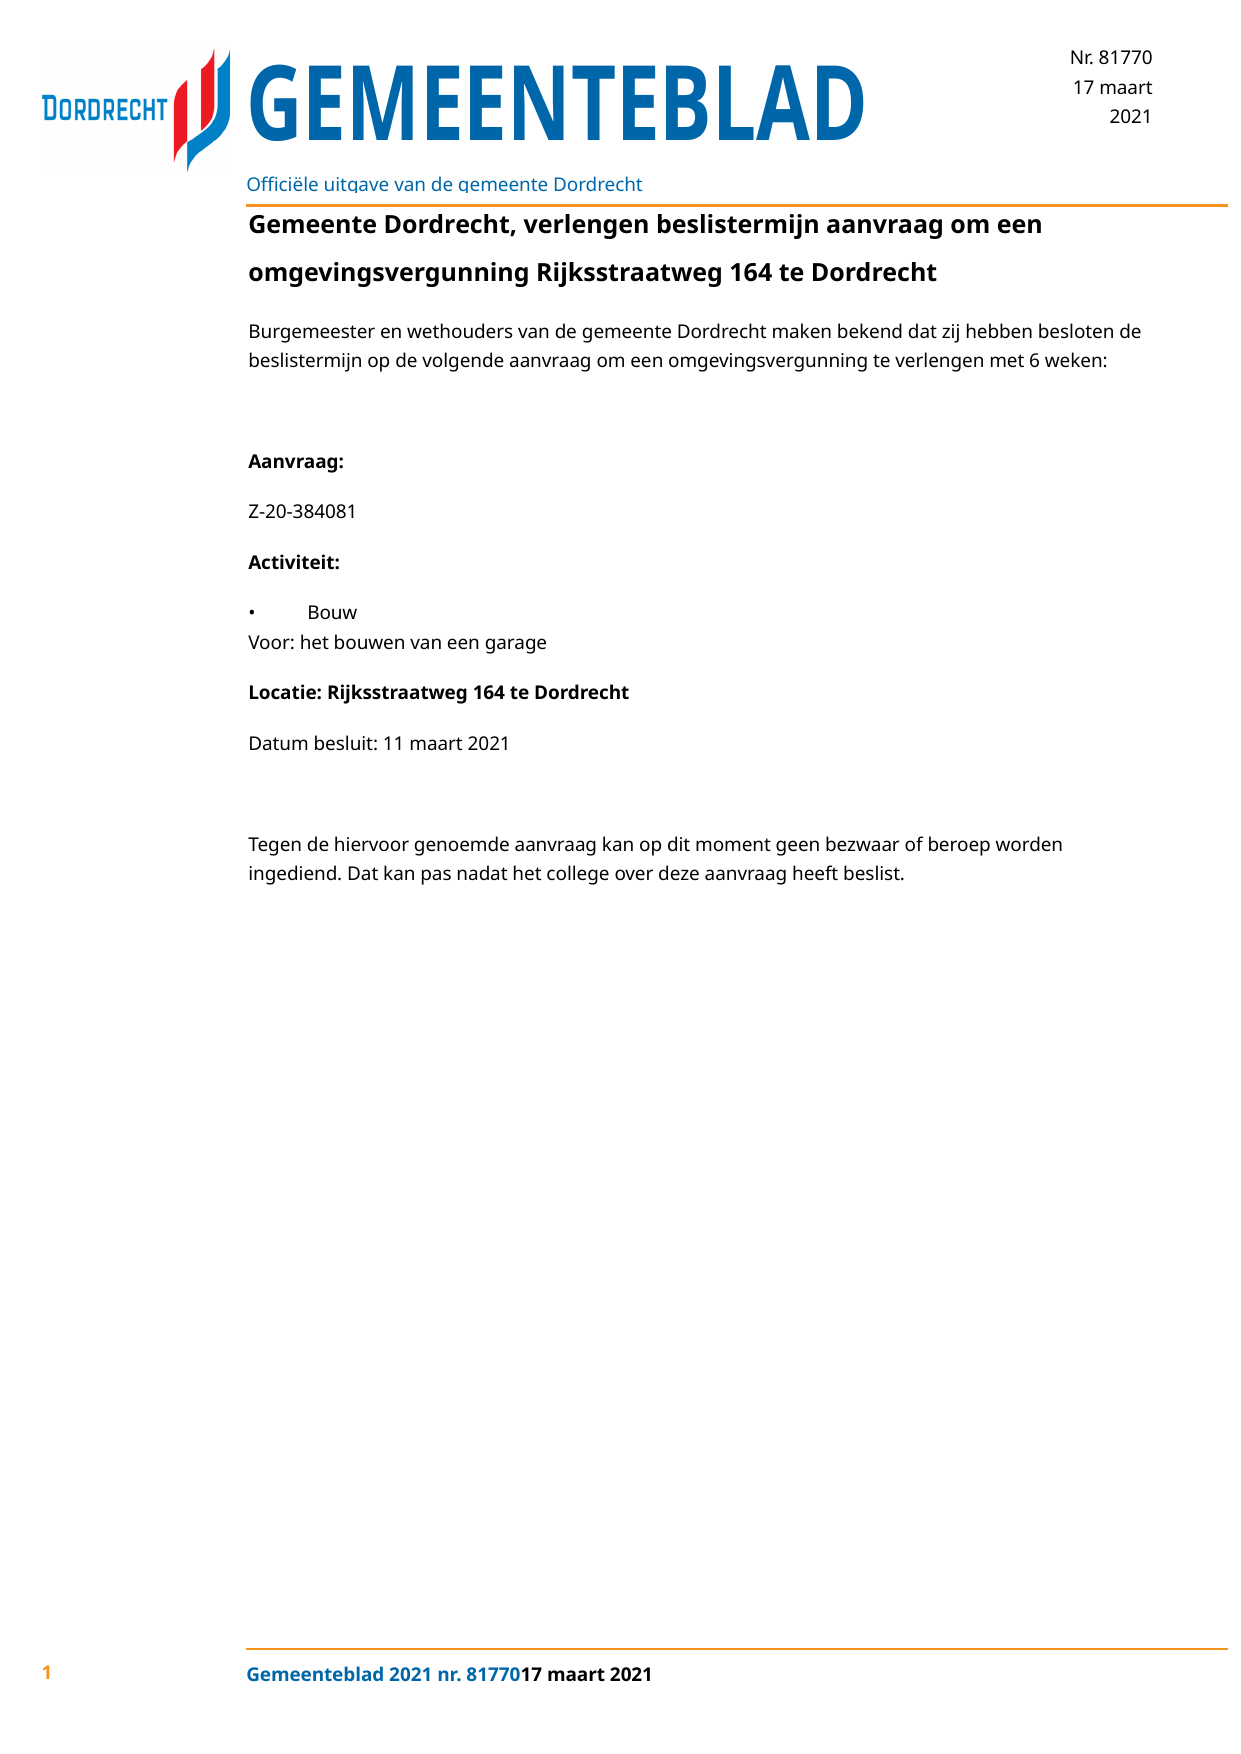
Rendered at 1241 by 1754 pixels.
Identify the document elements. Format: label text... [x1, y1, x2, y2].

text Aanvraag: [248, 448, 1152, 474]
text Activiteit: [248, 549, 1152, 575]
text Datum besluit: 11 maart 2021 [248, 730, 1152, 756]
text Voor: het bouwen van een garage [248, 629, 1152, 655]
text Z-20-384081 [248, 499, 1152, 524]
picture [41, 47, 231, 172]
text Locatie: Rijksstraatweg 164 te Dordrecht [248, 679, 1152, 705]
text Burgemeester en wethouders van de gemeente Dordrecht maken bekend dat zij hebben besloten de beslistermijn op de volgende aanvraag om een omgevingsvergunning te verlengen met 6 weken: [248, 318, 1152, 373]
text Gemeente Dordrecht, verlengen beslistermijn aanvraag om een omgevingsvergunning Rijksstraatweg 164 te Dordrecht [248, 207, 1152, 288]
list Bouw [248, 599, 1152, 625]
text Tegen de hiervoor genoemde aanvraag kan op dit moment geen bezwaar of beroep worden ingediend. Dat kan pas nadat het college over deze aanvraag heeft beslist. [248, 831, 1152, 886]
